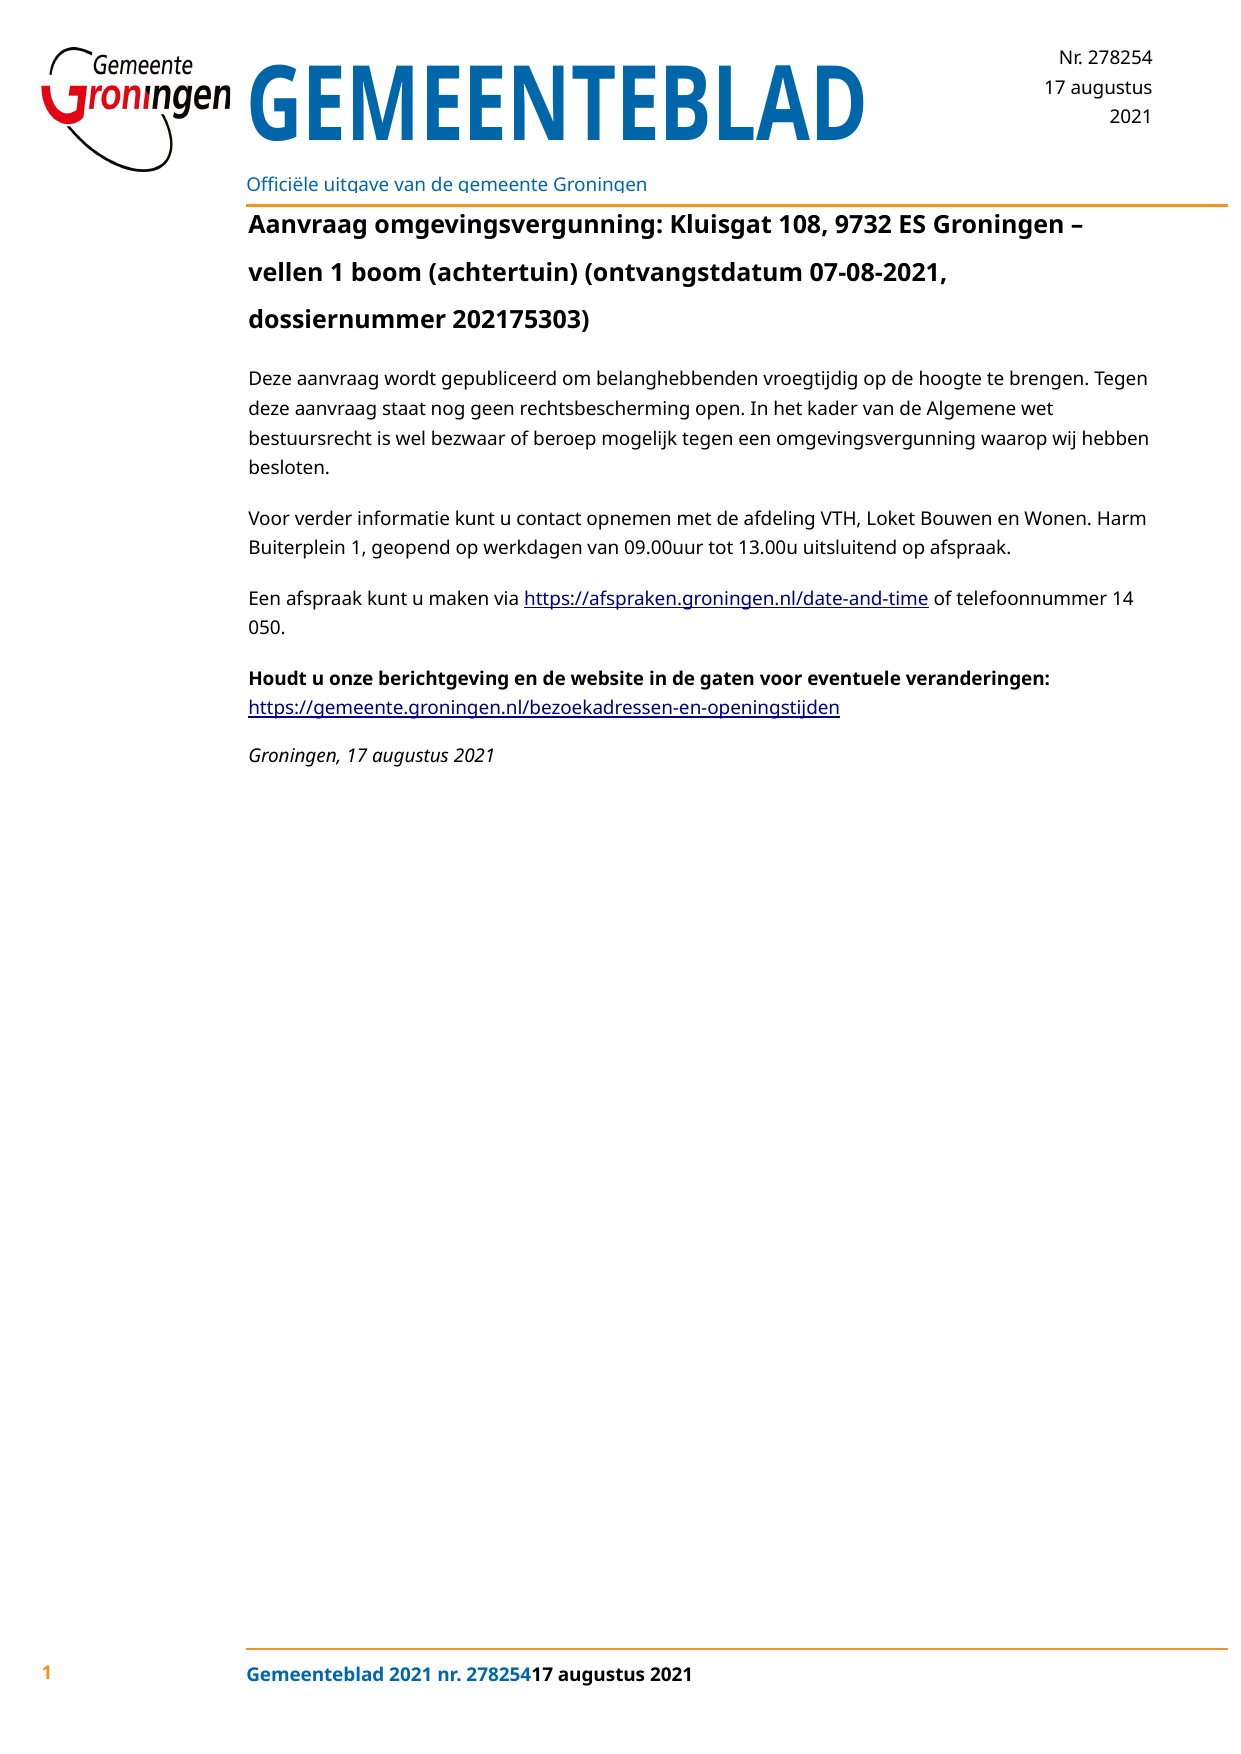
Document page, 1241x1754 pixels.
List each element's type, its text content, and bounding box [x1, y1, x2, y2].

text Een afspraak kunt u maken via https://afspraken.groningen.nl/date-and-time of telefoonnummer 14 050. [248, 585, 1152, 640]
text Houdt u onze berichtgeving en de website in de gaten voor eventuele veranderingen: https://gemeente.groningen.nl/bezoekadressen-en-openingstijden [248, 665, 1152, 720]
picture [41, 47, 231, 172]
text Voor verder informatie kunt u contact opnemen met de afdeling VTH, Loket Bouwen en Wonen. Harm Buiterplein 1, geopend op werkdagen van 09.00uur tot 13.00u uitsluitend op afspraak. [248, 505, 1152, 560]
text Deze aanvraag wordt gepubliceerd om belanghebbenden vroegtijdig op de hoogte te brengen. Tegen deze aanvraag staat nog geen rechtsbescherming open. In het kader van de Algemene wet bestuursrecht is wel bezwaar of beroep mogelijk tegen een omgevingsvergunning waarop wij hebben besloten. [248, 366, 1152, 480]
text Groningen, 17 augustus 2021 [248, 742, 1152, 768]
text Aanvraag omgevingsvergunning: Kluisgat 108, 9732 ES Groningen – vellen 1 boom (achtertuin) (ontvangstdatum 07-08-2021, dossiernummer 202175303) [248, 207, 1152, 336]
